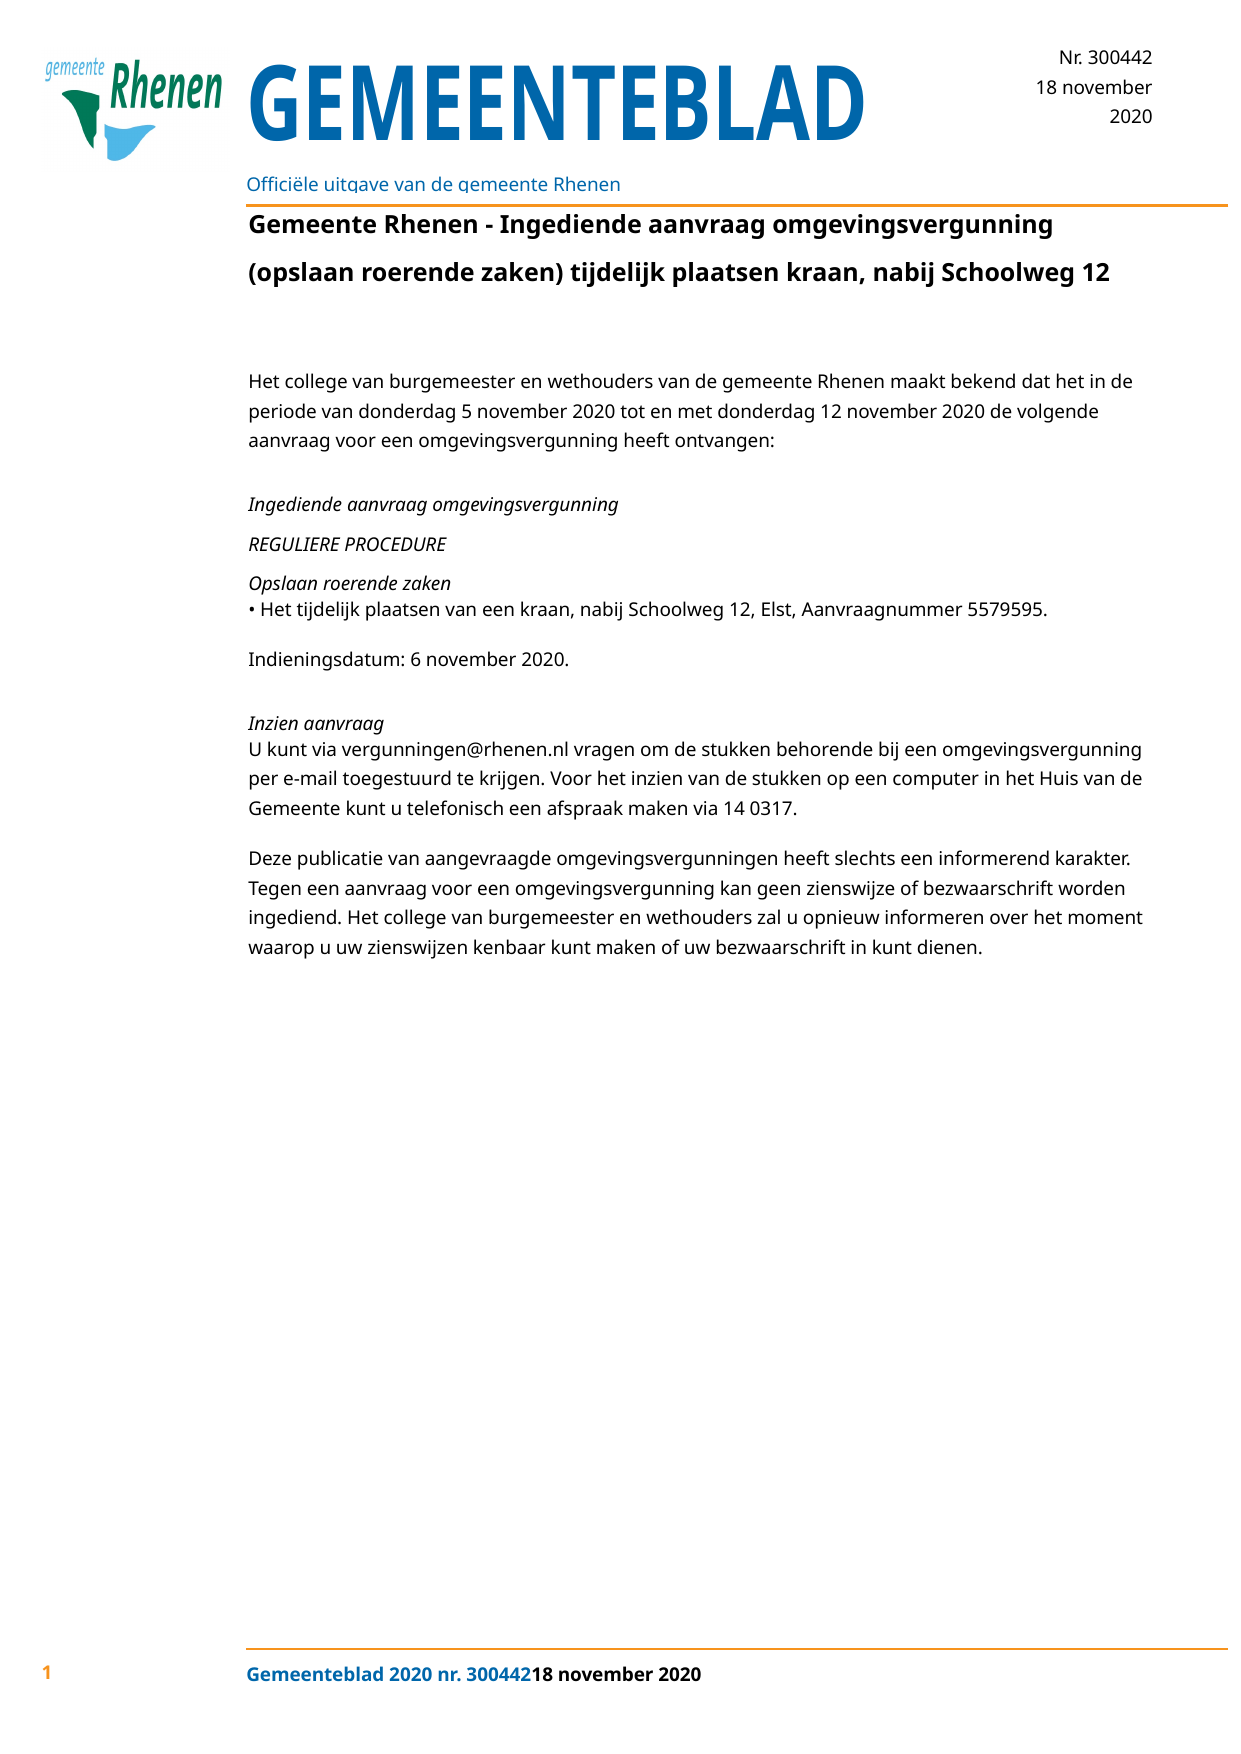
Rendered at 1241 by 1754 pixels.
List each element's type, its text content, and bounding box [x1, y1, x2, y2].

text Indieningsdatum: 6 november 2020. [248, 646, 1152, 672]
text • Het tijdelijk plaatsen van een kraan, nabij Schoolweg 12, Elst, Aanvraagnummer 5579595. [248, 596, 1152, 621]
picture [41, 47, 231, 172]
text Ingediende aanvraag omgevingsvergunning [248, 491, 1152, 517]
text Opslaan roerende zaken [248, 570, 1152, 596]
text Gemeente Rhenen - Ingediende aanvraag omgevingsvergunning (opslaan roerende zaken) tijdelijk plaatsen kraan, nabij Schoolweg 12 [248, 207, 1152, 288]
text U kunt via vergunningen@rhenen.nl vragen om de stukken behorende bij een omgevingsvergunning per e-mail toegestuurd te krijgen. Voor het inzien van de stukken op een computer in het Huis van de Gemeente kunt u telefonisch een afspraak maken via 14 0317. [248, 736, 1152, 821]
text REGULIERE PROCEDURE [248, 531, 1152, 556]
text Inzien aanvraag [248, 710, 1152, 736]
text Het college van burgemeester en wethouders van de gemeente Rhenen maakt bekend dat het in de periode van donderdag 5 november 2020 tot en met donderdag 12 november 2020 de volgende aanvraag voor een omgevingsvergunning heeft ontvangen: [248, 368, 1152, 453]
text Deze publicatie van aangevraagde omgevingsvergunningen heeft slechts een informerend karakter. Tegen een aanvraag voor een omgevingsvergunning kan geen zienswijze of bezwaarschrift worden ingediend. Het college van burgemeester en wethouders zal u opnieuw informeren over het moment waarop u uw zienswijzen kenbaar kunt maken of uw bezwaarschrift in kunt dienen. [248, 845, 1152, 960]
